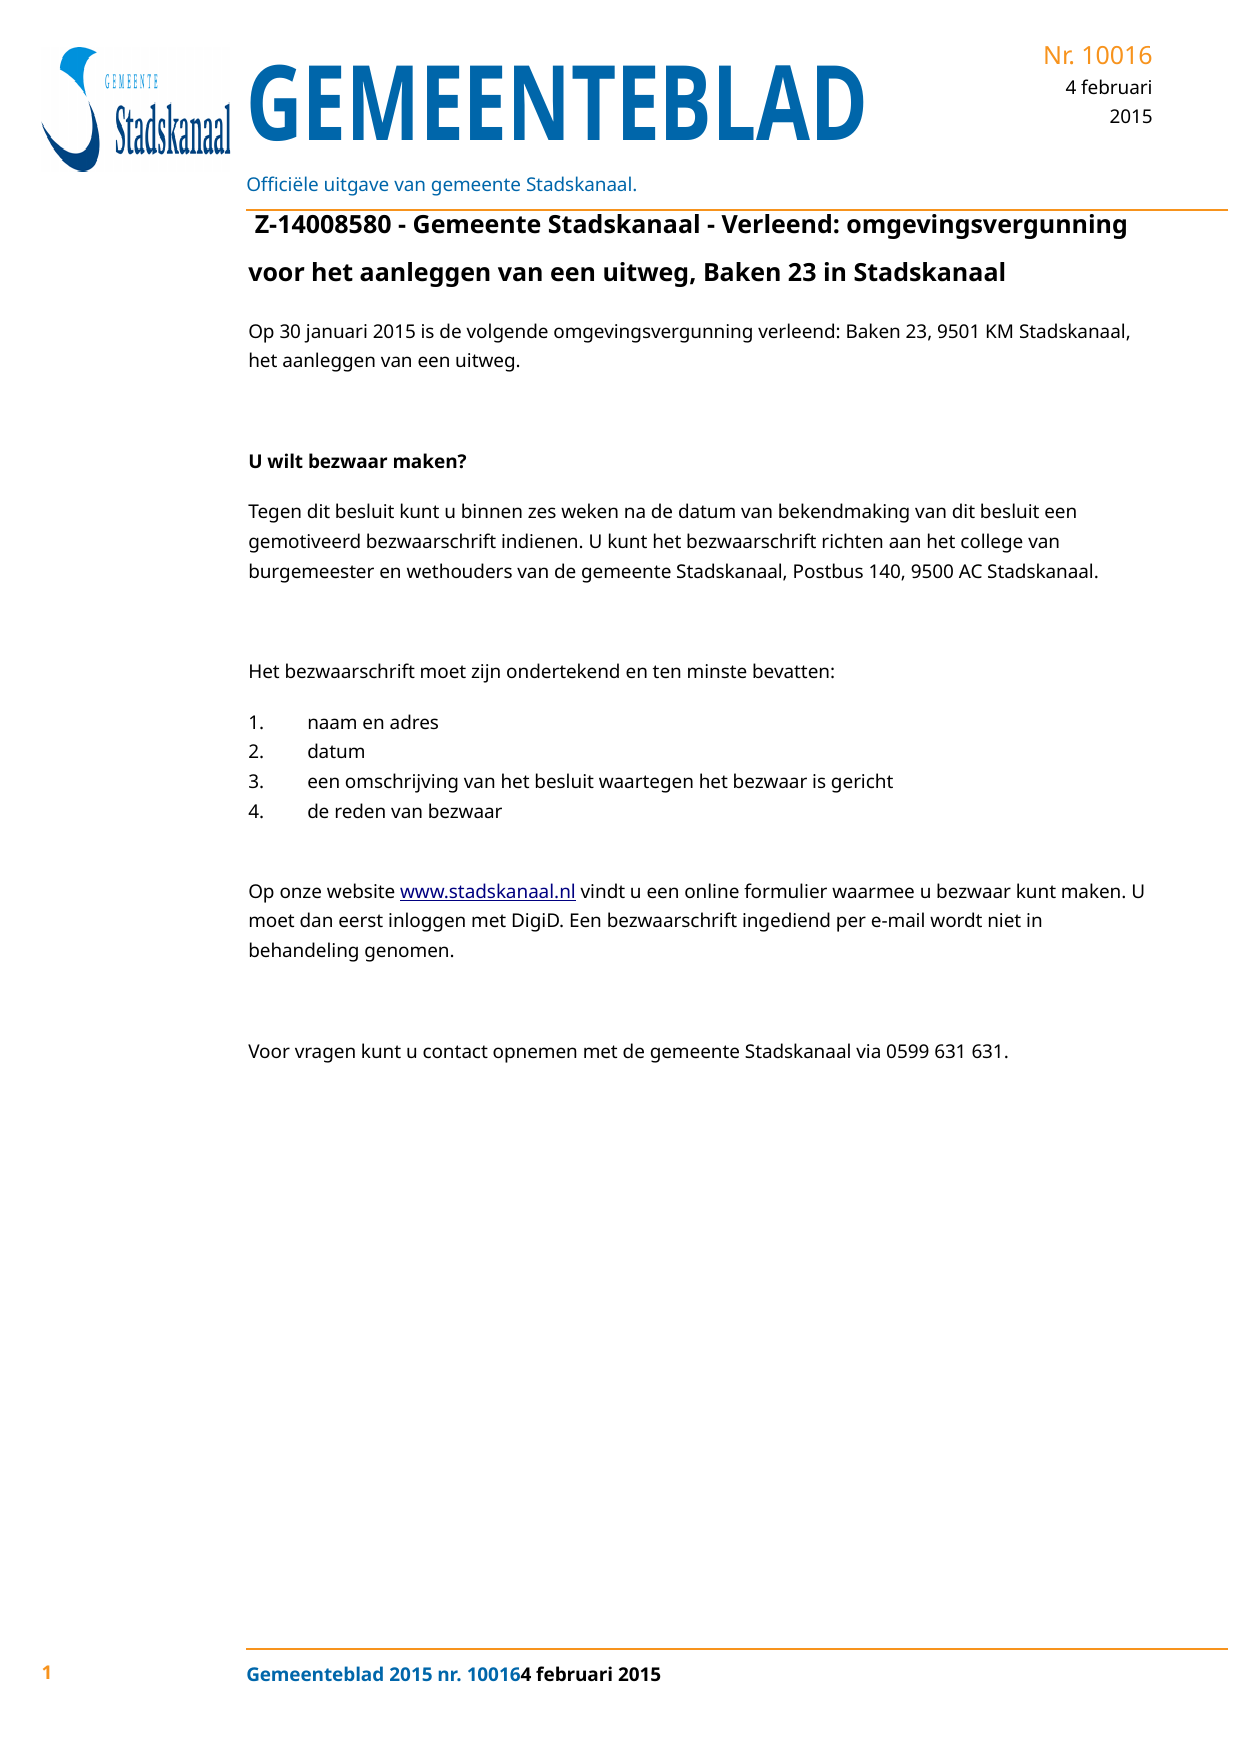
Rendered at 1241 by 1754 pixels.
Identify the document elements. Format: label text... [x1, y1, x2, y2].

text Tegen dit besluit kunt u binnen zes weken na de datum van bekendmaking van dit besluit een gemotiveerd bezwaarschrift indienen. U kunt het bezwaarschrift richten aan het college van burgemeester en wethouders van de gemeente Stadskanaal, Postbus 140, 9500 AC Stadskanaal. [248, 499, 1152, 584]
text Het bezwaarschrift moet zijn ondertekend en ten minste bevatten: [248, 659, 1152, 684]
list de reden van bezwaar [248, 798, 1152, 824]
list datum [248, 739, 1152, 764]
text U wilt bezwaar maken? [248, 448, 1152, 474]
text Op 30 januari 2015 is de volgende omgevingsvergunning verleend: Baken 23, 9501 KM Stadskanaal, het aanleggen van een uitweg. [248, 318, 1152, 373]
text Op onze website www.stadskanaal.nl vindt u een online formulier waarmee u bezwaar kunt maken. U moet dan eerst inloggen met DigiD. Een bezwaarschrift ingediend per e-mail wordt niet in behandeling genomen. [248, 878, 1152, 963]
text Z-14008580 - Gemeente Stadskanaal - Verleend: omgevingsvergunning voor het aanleggen van een uitweg, Baken 23 in Stadskanaal [248, 211, 1152, 288]
list een omschrijving van het besluit waartegen het bezwaar is gericht [248, 768, 1152, 794]
text Voor vragen kunt u contact opnemen met de gemeente Stadskanaal via 0599 631 631. [248, 1038, 1152, 1064]
list naam en adres [248, 709, 1152, 735]
picture [41, 47, 231, 172]
